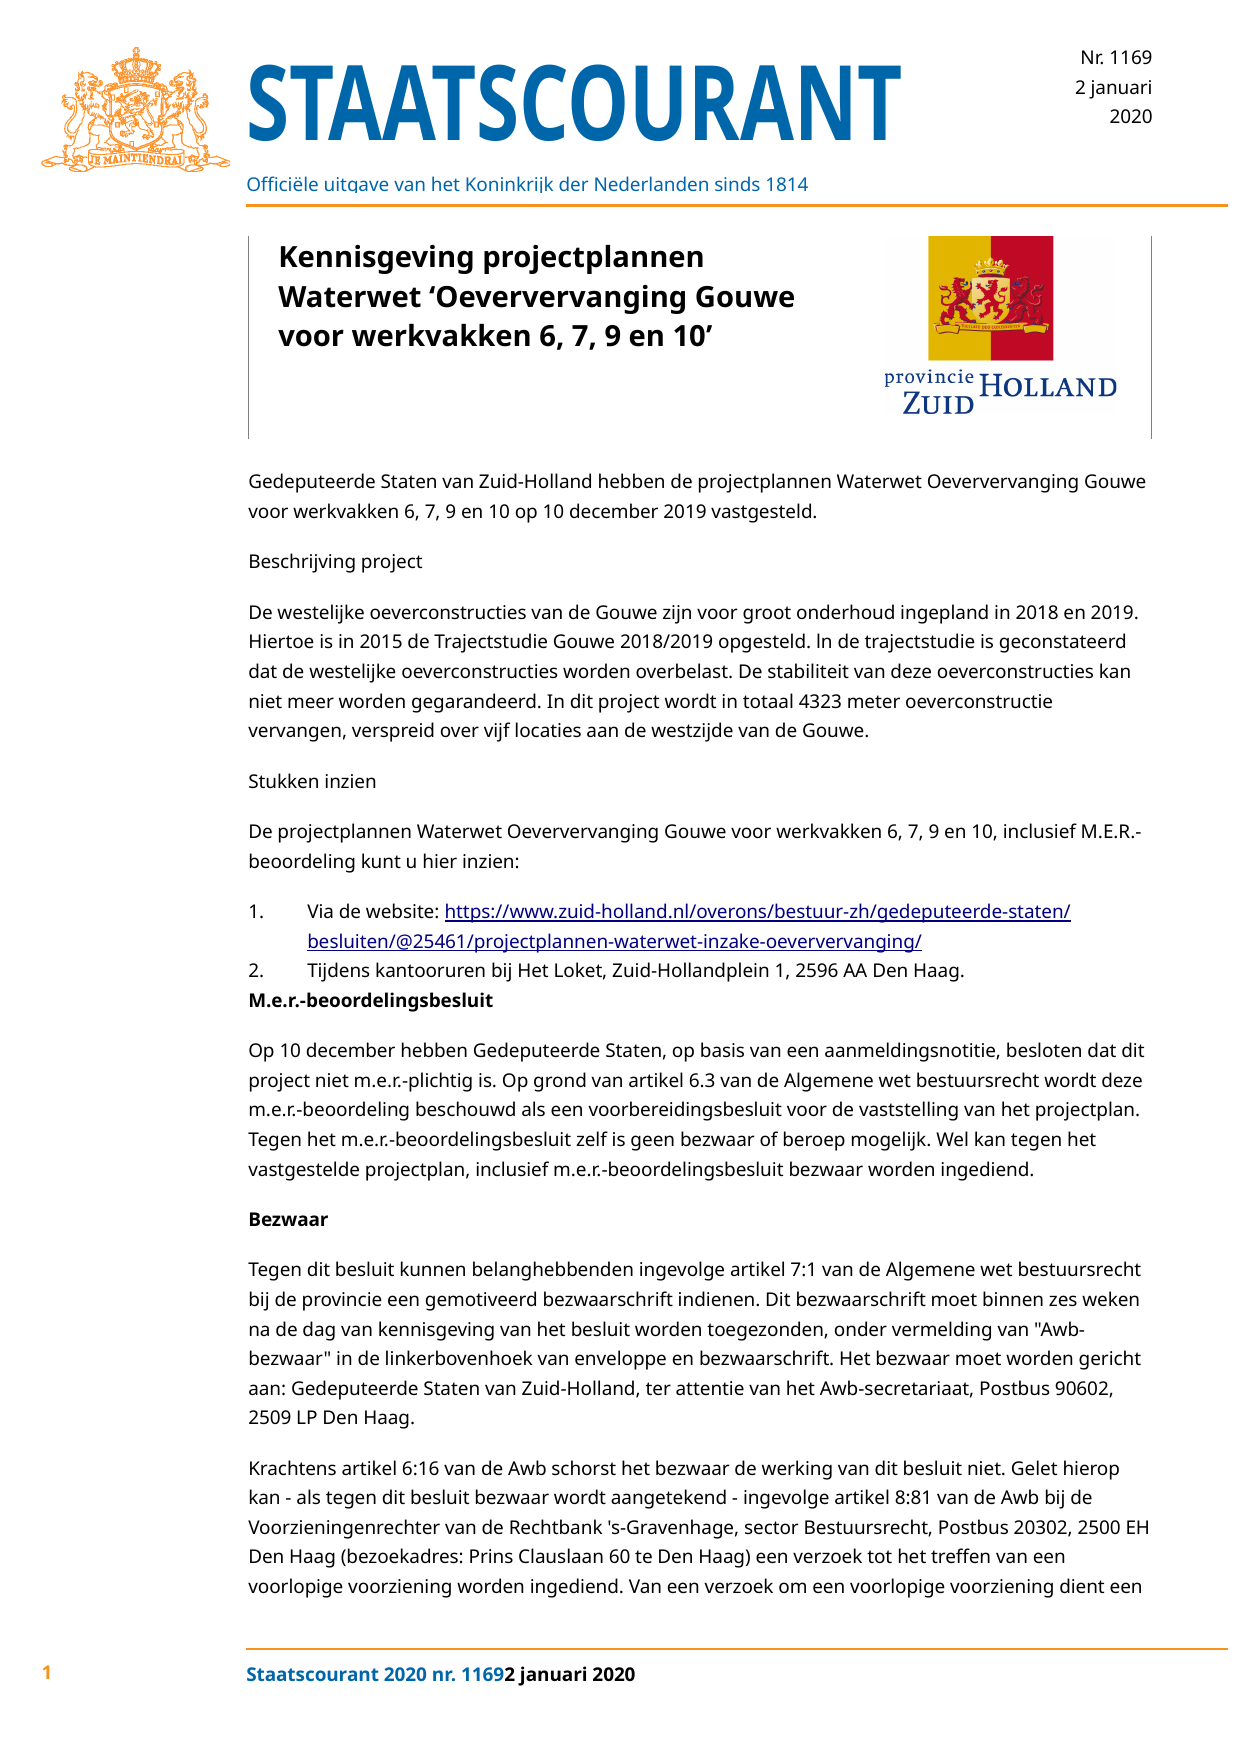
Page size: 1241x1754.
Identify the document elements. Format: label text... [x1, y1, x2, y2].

text De projectplannen Waterwet Oeververvanging Gouwe voor werkvakken 6, 7, 9 en 10, inclusief M.E.R.-beoordeling kunt u hier inzien: [248, 818, 1152, 873]
text Krachtens artikel 6:16 van de Awb schorst het bezwaar de werking van dit besluit niet. Gelet hierop kan - als tegen dit besluit bezwaar wordt aangetekend - ingevolge artikel 8:81 van de Awb bij de Voorzieningenrechter van de Rechtbank 's-Gravenhage, sector Bestuursrecht, Postbus 20302, 2500 EH Den Haag (bezoekadres: Prins Clauslaan 60 te Den Haag) een verzoek tot het treffen van een voorlopige voorziening worden ingediend. Van een verzoek om een voorlopige voorziening dient een [248, 1455, 1152, 1599]
text De westelijke oeverconstructies van de Gouwe zijn voor groot onderhoud ingepland in 2018 en 2019. Hiertoe is in 2015 de Trajectstudie Gouwe 2018/2019 opgesteld. ln de trajectstudie is geconstateerd dat de westelijke oeverconstructies worden overbelast. De stabiliteit van deze oeverconstructies kan niet meer worden gegarandeerd. In dit project wordt in totaal 4323 meter oeverconstructie vervangen, verspreid over vijf locaties aan de westzijde van de Gouwe. [248, 599, 1152, 743]
table_header [1117, 236, 1151, 413]
table_header [850, 414, 1151, 439]
table_header Kennisgeving projectplannen Waterwet ‘Oeververvanging Gouwe voor werkvakken 6, 7, 9 en 10’ [249, 236, 850, 439]
picture [885, 236, 1117, 414]
list Via de website: https://www.zuid-holland.nl/overons/bestuur-zh/gedeputeerde-staten/besluiten/@25461/projectplannen-waterwet-inzake-oeververvanging/ [248, 898, 1152, 953]
table_header [850, 236, 885, 413]
picture [41, 47, 231, 172]
text Op 10 december hebben Gedeputeerde Staten, op basis van een aanmeldingsnotitie, besloten dat dit project niet m.e.r.-plichtig is. Op grond van artikel 6.3 van de Algemene wet bestuursrecht wordt deze m.e.r.-beoordeling beschouwd als een voorbereidingsbesluit voor de vaststelling van het projectplan. Tegen het m.e.r.-beoordelingsbesluit zelf is geen bezwaar of beroep mogelijk. Wel kan tegen het vastgestelde projectplan, inclusief m.e.r.-beoordelingsbesluit bezwaar worden ingediend. [248, 1037, 1152, 1181]
text M.e.r.-beoordelingsbesluit [248, 987, 1152, 1013]
text Beschrijving project [248, 549, 1152, 574]
list Tijdens kantooruren bij Het Loket, Zuid-Hollandplein 1, 2596 AA Den Haag. [248, 957, 1152, 983]
text Stukken inzien [248, 768, 1152, 793]
text Gedeputeerde Staten van Zuid-Holland hebben de projectplannen Waterwet Oeververvanging Gouwe voor werkvakken 6, 7, 9 en 10 op 10 december 2019 vastgesteld. [248, 469, 1152, 524]
text Tegen dit besluit kunnen belanghebbenden ingevolge artikel 7:1 van de Algemene wet bestuursrecht bij de provincie een gemotiveerd bezwaarschrift indienen. Dit bezwaarschrift moet binnen zes weken na de dag van kennisgeving van het besluit worden toegezonden, onder vermelding van "Awb-bezwaar" in de linkerbovenhoek van enveloppe en bezwaarschrift. Het bezwaar moet worden gericht aan: Gedeputeerde Staten van Zuid-Holland, ter attentie van het Awb-secretariaat, Postbus 90602, 2509 LP Den Haag. [248, 1257, 1152, 1430]
text Bezwaar [248, 1206, 1152, 1232]
